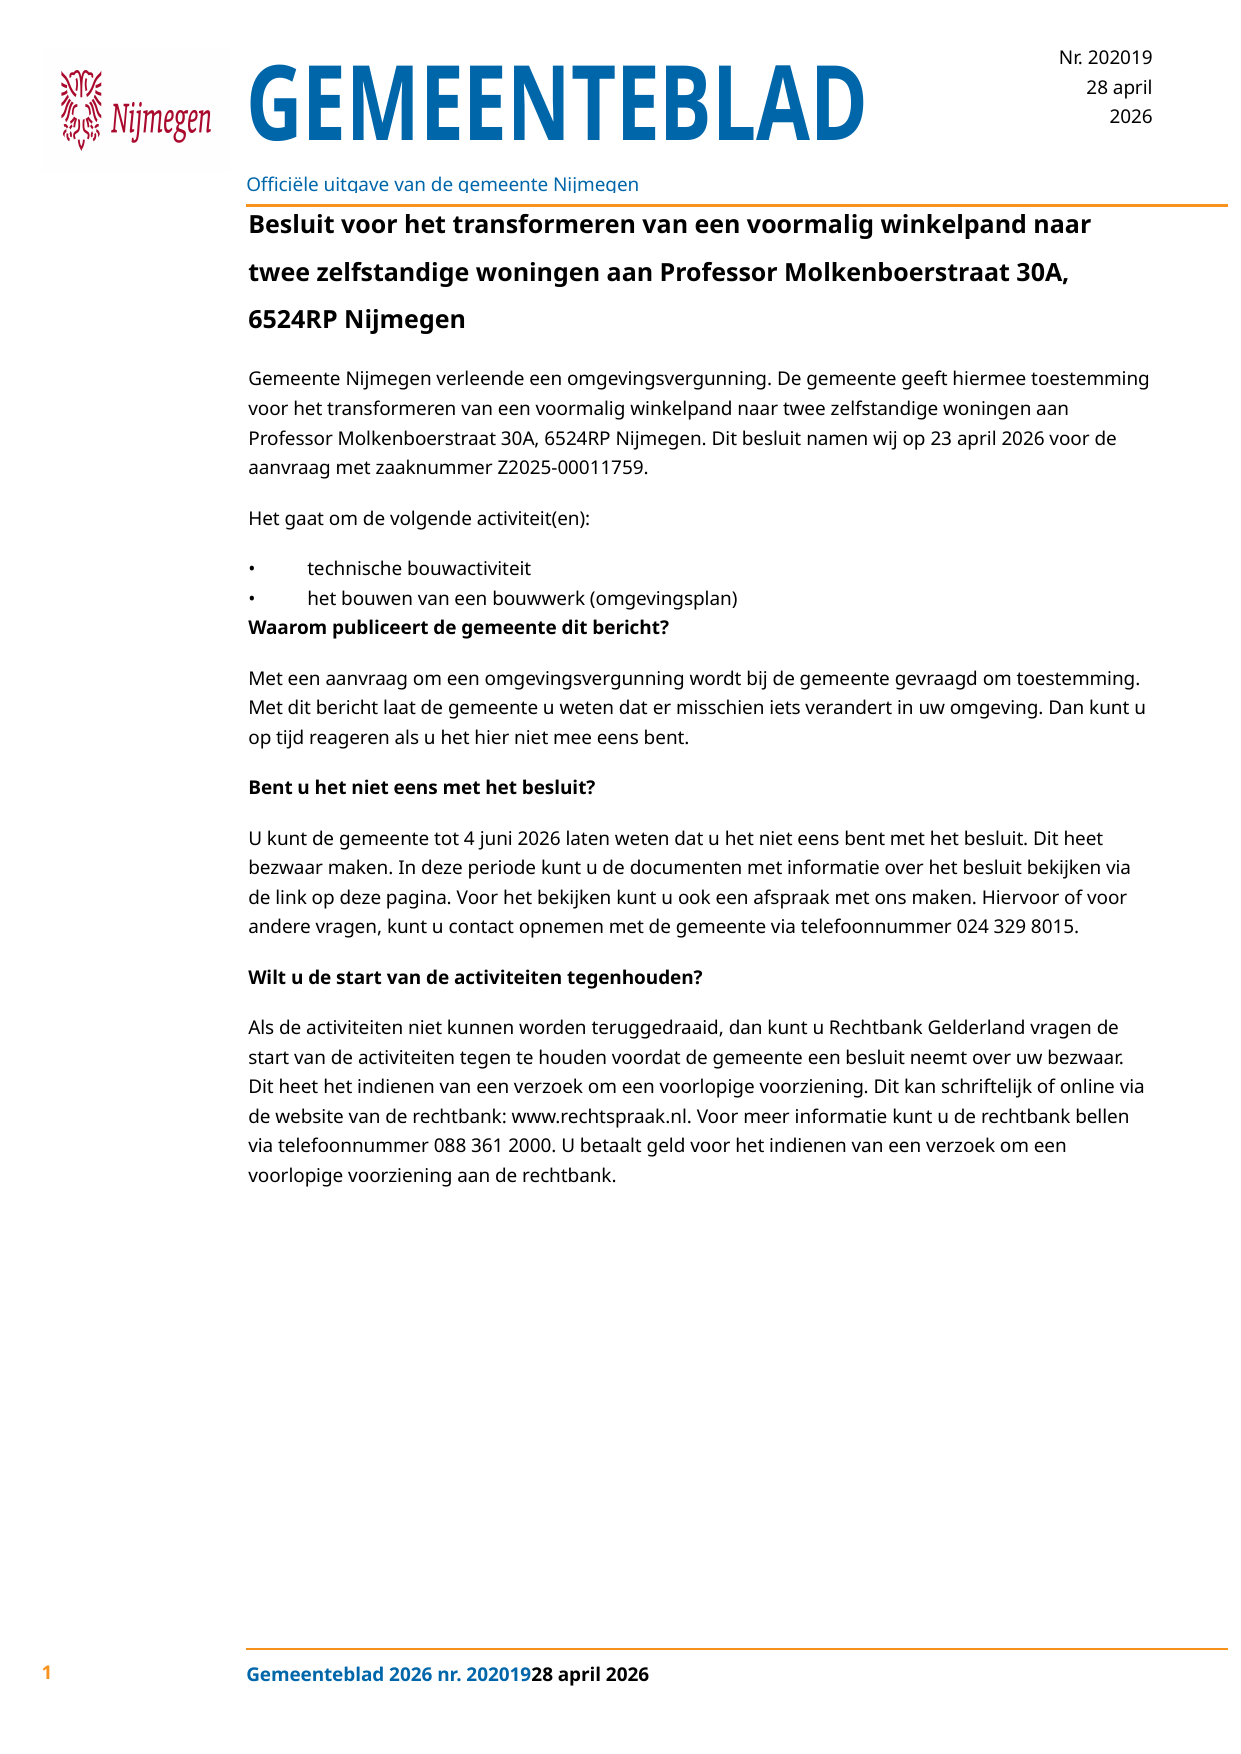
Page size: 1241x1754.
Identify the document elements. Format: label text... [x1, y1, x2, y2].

text Wilt u de start van de activiteiten tegenhouden? [248, 964, 1152, 989]
text U kunt de gemeente tot 4 juni 2026 laten weten dat u het niet eens bent met het besluit. Dit heet bezwaar maken. In deze periode kunt u de documenten met informatie over het besluit bekijken via de link op deze pagina. Voor het bekijken kunt u ook een afspraak met ons maken. Hiervoor of voor andere vragen, kunt u contact opnemen met de gemeente via telefoonnummer 024 329 8015. [248, 825, 1152, 939]
text Bent u het niet eens met het besluit? [248, 774, 1152, 800]
text Besluit voor het transformeren van een voormalig winkelpand naar twee zelfstandige woningen aan Professor Molkenboerstraat 30A, 6524RP Nijmegen [248, 207, 1152, 336]
text Gemeente Nijmegen verleende een omgevingsvergunning. De gemeente geeft hiermee toestemming voor het transformeren van een voormalig winkelpand naar twee zelfstandige woningen aan Professor Molkenboerstraat 30A, 6524RP Nijmegen. Dit besluit namen wij op 23 april 2026 voor de aanvraag met zaaknummer Z2025-00011759. [248, 366, 1152, 480]
list het bouwen van een bouwwerk (omgevingsplan) [248, 585, 1152, 610]
text Met een aanvraag om een omgevingsvergunning wordt bij de gemeente gevraagd om toestemming. Met dit bericht laat de gemeente u weten dat er misschien iets verandert in uw omgeving. Dan kunt u op tijd reageren als u het hier niet mee eens bent. [248, 665, 1152, 749]
picture [41, 47, 231, 172]
text Waarom publiceert de gemeente dit bericht? [248, 614, 1152, 640]
text Als de activiteiten niet kunnen worden teruggedraaid, dan kunt u Rechtbank Gelderland vragen de start van de activiteiten tegen te houden voordat de gemeente een besluit neemt over uw bezwaar. Dit heet het indienen van een verzoek om een voorlopige voorziening. Dit kan schriftelijk of online via de website van de rechtbank: www.rechtspraak.nl. Voor meer informatie kunt u de rechtbank bellen via telefoonnummer 088 361 2000. U betaalt geld voor het indienen van een verzoek om een voorlopige voorziening aan de rechtbank. [248, 1014, 1152, 1188]
text Het gaat om de volgende activiteit(en): [248, 505, 1152, 530]
list technische bouwactiviteit [248, 555, 1152, 581]
